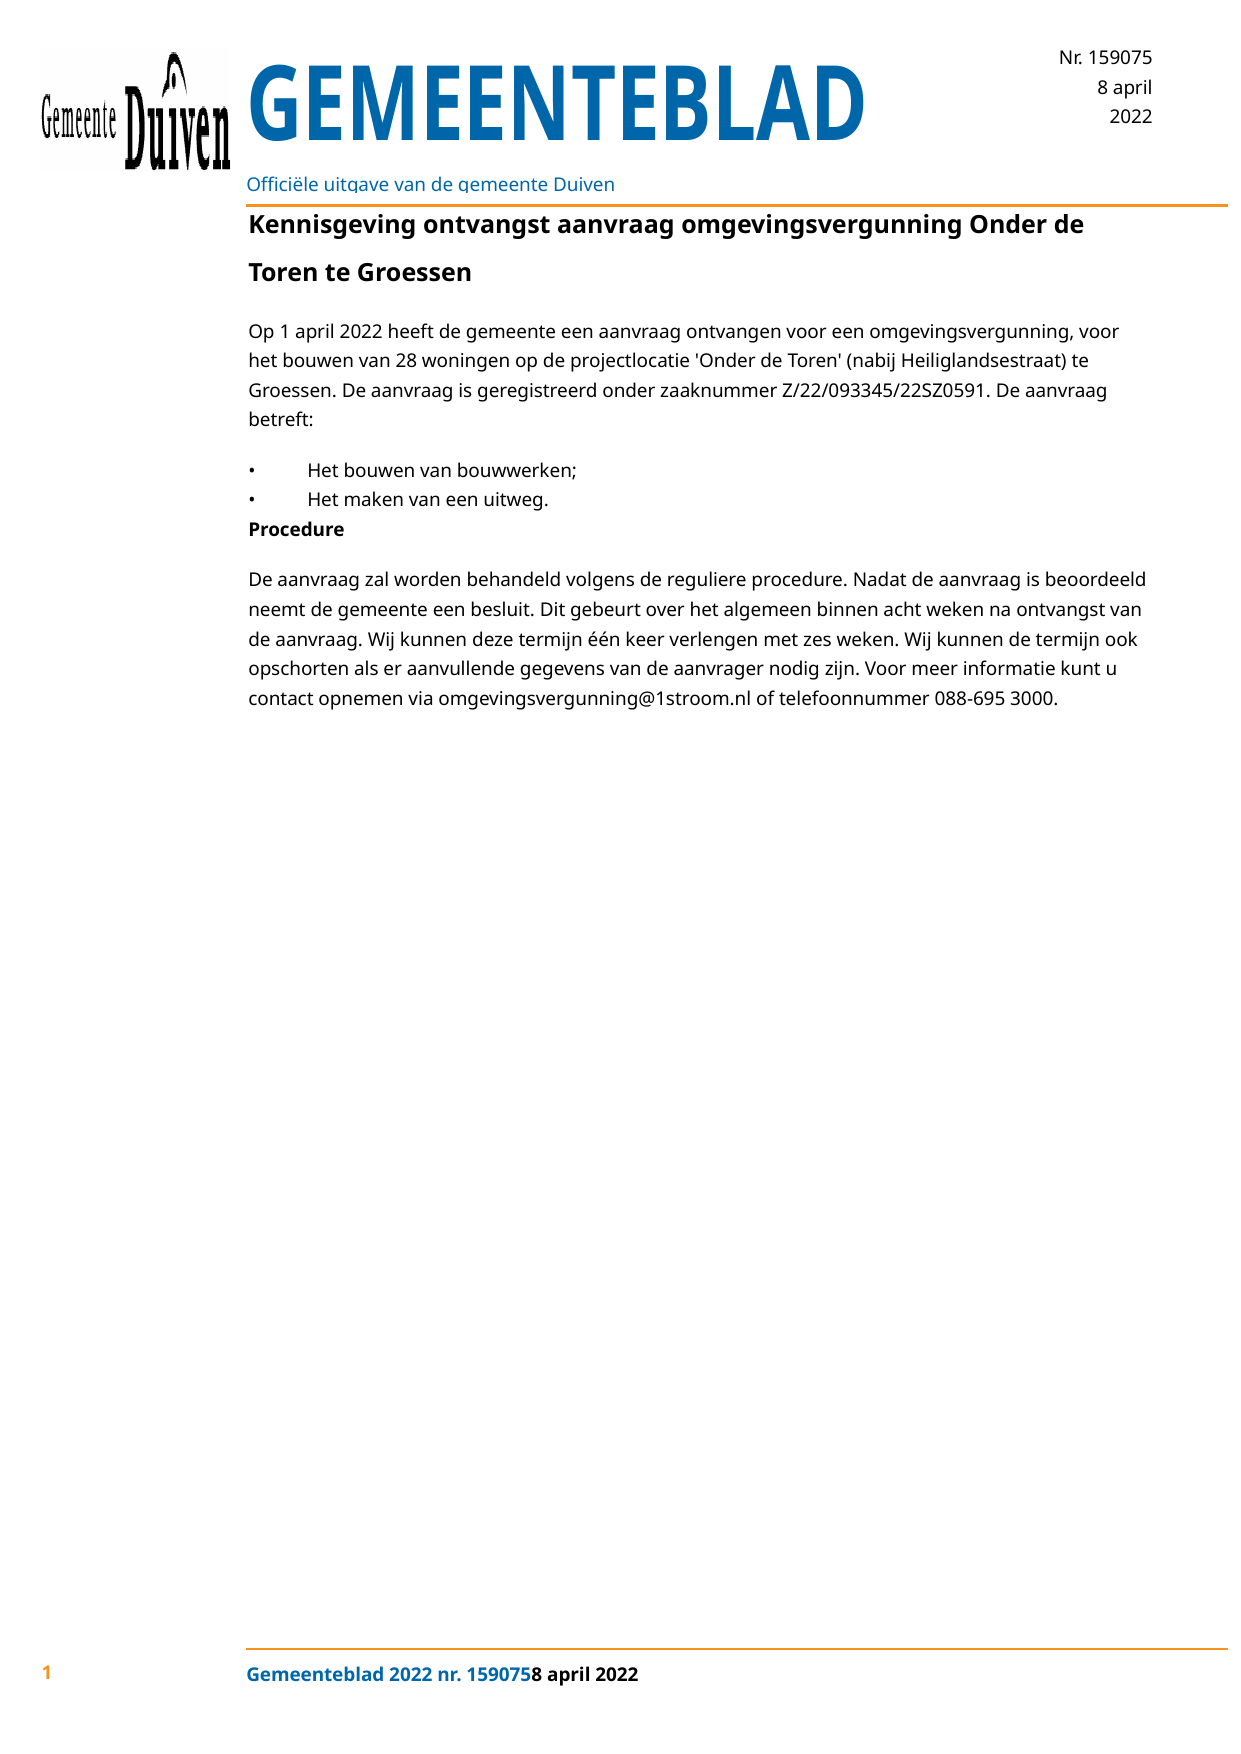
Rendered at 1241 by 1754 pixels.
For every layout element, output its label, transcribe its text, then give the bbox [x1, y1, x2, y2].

text Procedure [248, 516, 1152, 542]
list Het maken van een uitweg. [248, 487, 1152, 512]
text Op 1 april 2022 heeft de gemeente een aanvraag ontvangen voor een omgevingsvergunning, voor het bouwen van 28 woningen op de projectlocatie 'Onder de Toren' (nabij Heiliglandsestraat) te Groessen. De aanvraag is geregistreerd onder zaaknummer Z/22/093345/22SZ0591. De aanvraag betreft: [248, 318, 1152, 432]
list Het bouwen van bouwwerken; [248, 457, 1152, 483]
text Kennisgeving ontvangst aanvraag omgevingsvergunning Onder de Toren te Groessen [248, 207, 1152, 288]
text De aanvraag zal worden behandeld volgens de reguliere procedure. Nadat de aanvraag is beoordeeld neemt de gemeente een besluit. Dit gebeurt over het algemeen binnen acht weken na ontvangst van de aanvraag. Wij kunnen deze termijn één keer verlengen met zes weken. Wij kunnen de termijn ook opschorten als er aanvullende gegevens van de aanvrager nodig zijn. Voor meer informatie kunt u contact opnemen via omgevingsvergunning@1stroom.nl of telefoonnummer 088-695 3000. [248, 567, 1152, 711]
picture [41, 47, 231, 172]
